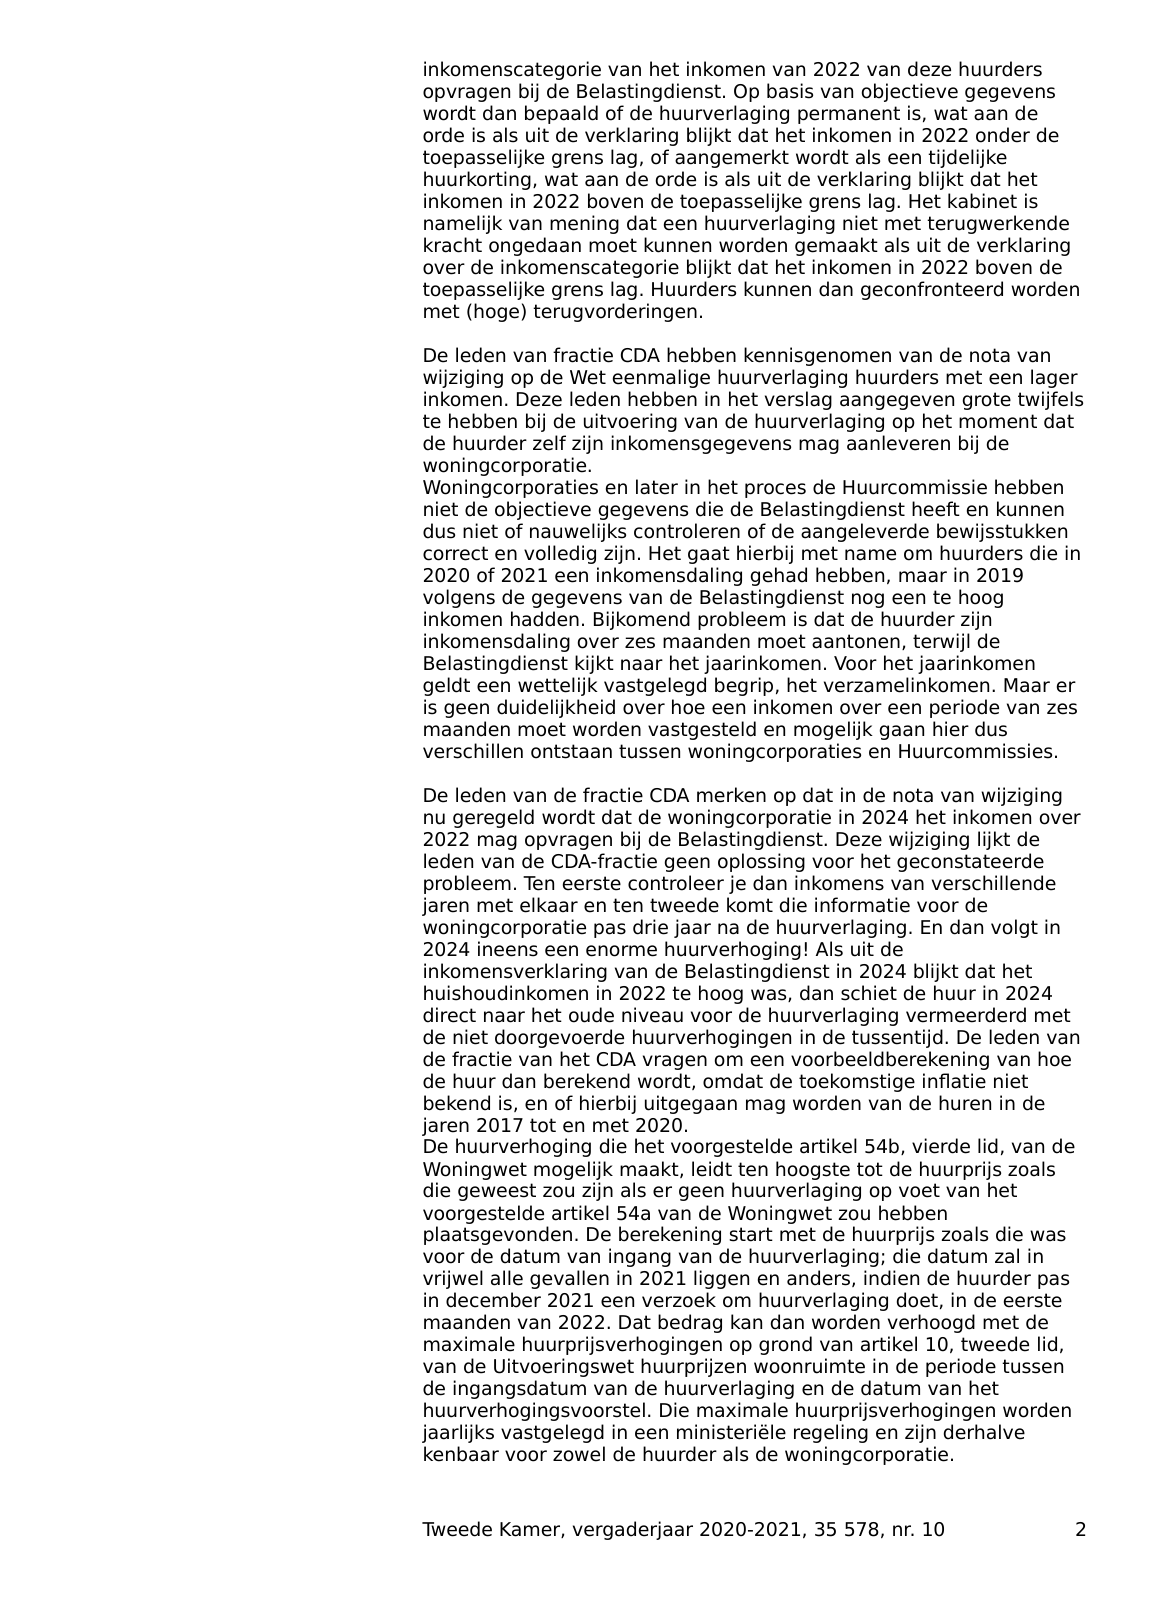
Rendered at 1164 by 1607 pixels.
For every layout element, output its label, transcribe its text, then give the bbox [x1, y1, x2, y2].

text De leden van fractie CDA hebben kennisgenomen van de nota van wijziging op de Wet eenmalige huurverlaging huurders met een lager inkomen. Deze leden hebben in het verslag aangegeven grote twijfels te hebben bij de uitvoering van de huurverlaging op het moment dat de huurder zelf zijn inkomensgegevens mag aanleveren bij de woningcorporatie. [422, 345, 1087, 477]
text Woningcorporaties en later in het proces de Huurcommissie hebben niet de objectieve gegevens die de Belastingdienst heeft en kunnen dus niet of nauwelijks controleren of de aangeleverde bewijsstukken correct en volledig zijn. Het gaat hierbij met name om huurders die in 2020 of 2021 een inkomensdaling gehad hebben, maar in 2019 volgens de gegevens van de Belastingdienst nog een te hoog inkomen hadden. Bijkomend probleem is dat de huurder zijn inkomensdaling over zes maanden moet aantonen, terwijl de Belastingdienst kijkt naar het jaarinkomen. Voor het jaarinkomen geldt een wettelijk vastgelegd begrip, het verzamelinkomen. Maar er is geen duidelijkheid over hoe een inkomen over een periode van zes maanden moet worden vastgesteld en mogelijk gaan hier dus verschillen ontstaan tussen woningcorporaties en Huurcommissies. [422, 477, 1087, 763]
text De leden van de fractie CDA merken op dat in de nota van wijziging nu geregeld wordt dat de woningcorporatie in 2024 het inkomen over 2022 mag opvragen bij de Belastingdienst. Deze wijziging lijkt de leden van de CDA-fractie geen oplossing voor het geconstateerde probleem. Ten eerste controleer je dan inkomens van verschillende jaren met elkaar en ten tweede komt die informatie voor de woningcorporatie pas drie jaar na de huurverlaging. En dan volgt in 2024 ineens een enorme huurverhoging! Als uit de inkomensverklaring van de Belastingdienst in 2024 blijkt dat het huishoudinkomen in 2022 te hoog was, dan schiet de huur in 2024 direct naar het oude niveau voor de huurverlaging vermeerderd met de niet doorgevoerde huurverhogingen in de tussentijd. De leden van de fractie van het CDA vragen om een voorbeeldberekening van hoe de huur dan berekend wordt, omdat de toekomstige inflatie niet bekend is, en of hierbij uitgegaan mag worden van de huren in de jaren 2017 tot en met 2020. [422, 785, 1087, 1136]
text De huurverhoging die het voorgestelde artikel 54b, vierde lid, van de Woningwet mogelijk maakt, leidt ten hoogste tot de huurprijs zoals die geweest zou zijn als er geen huurverlaging op voet van het voorgestelde artikel 54a van de Woningwet zou hebben plaatsgevonden. De berekening start met de huurprijs zoals die was voor de datum van ingang van de huurverlaging; die datum zal in vrijwel alle gevallen in 2021 liggen en anders, indien de huurder pas in december 2021 een verzoek om huurverlaging doet, in de eerste maanden van 2022. Dat bedrag kan dan worden verhoogd met de maximale huurprijsverhogingen op grond van artikel 10, tweede lid, van de Uitvoeringswet huurprijzen woonruimte in de periode tussen de ingangsdatum van de huurverlaging en de datum van het huurverhogingsvoorstel. Die maximale huurprijsverhogingen worden jaarlijks vastgelegd in een ministeriële regeling en zijn derhalve kenbaar voor zowel de huurder als de woningcorporatie. [422, 1136, 1087, 1466]
text inkomenscategorie van het inkomen van 2022 van deze huurders opvragen bij de Belastingdienst. Op basis van objectieve gegevens wordt dan bepaald of de huurverlaging permanent is, wat aan de orde is als uit de verklaring blijkt dat het inkomen in 2022 onder de toepasselijke grens lag, of aangemerkt wordt als een tijdelijke huurkorting, wat aan de orde is als uit de verklaring blijkt dat het inkomen in 2022 boven de toepasselijke grens lag. Het kabinet is namelijk van mening dat een huurverlaging niet met terugwerkende kracht ongedaan moet kunnen worden gemaakt als uit de verklaring over de inkomenscategorie blijkt dat het inkomen in 2022 boven de toepasselijke grens lag. Huurders kunnen dan geconfronteerd worden met (hoge) terugvorderingen. [422, 59, 1087, 323]
